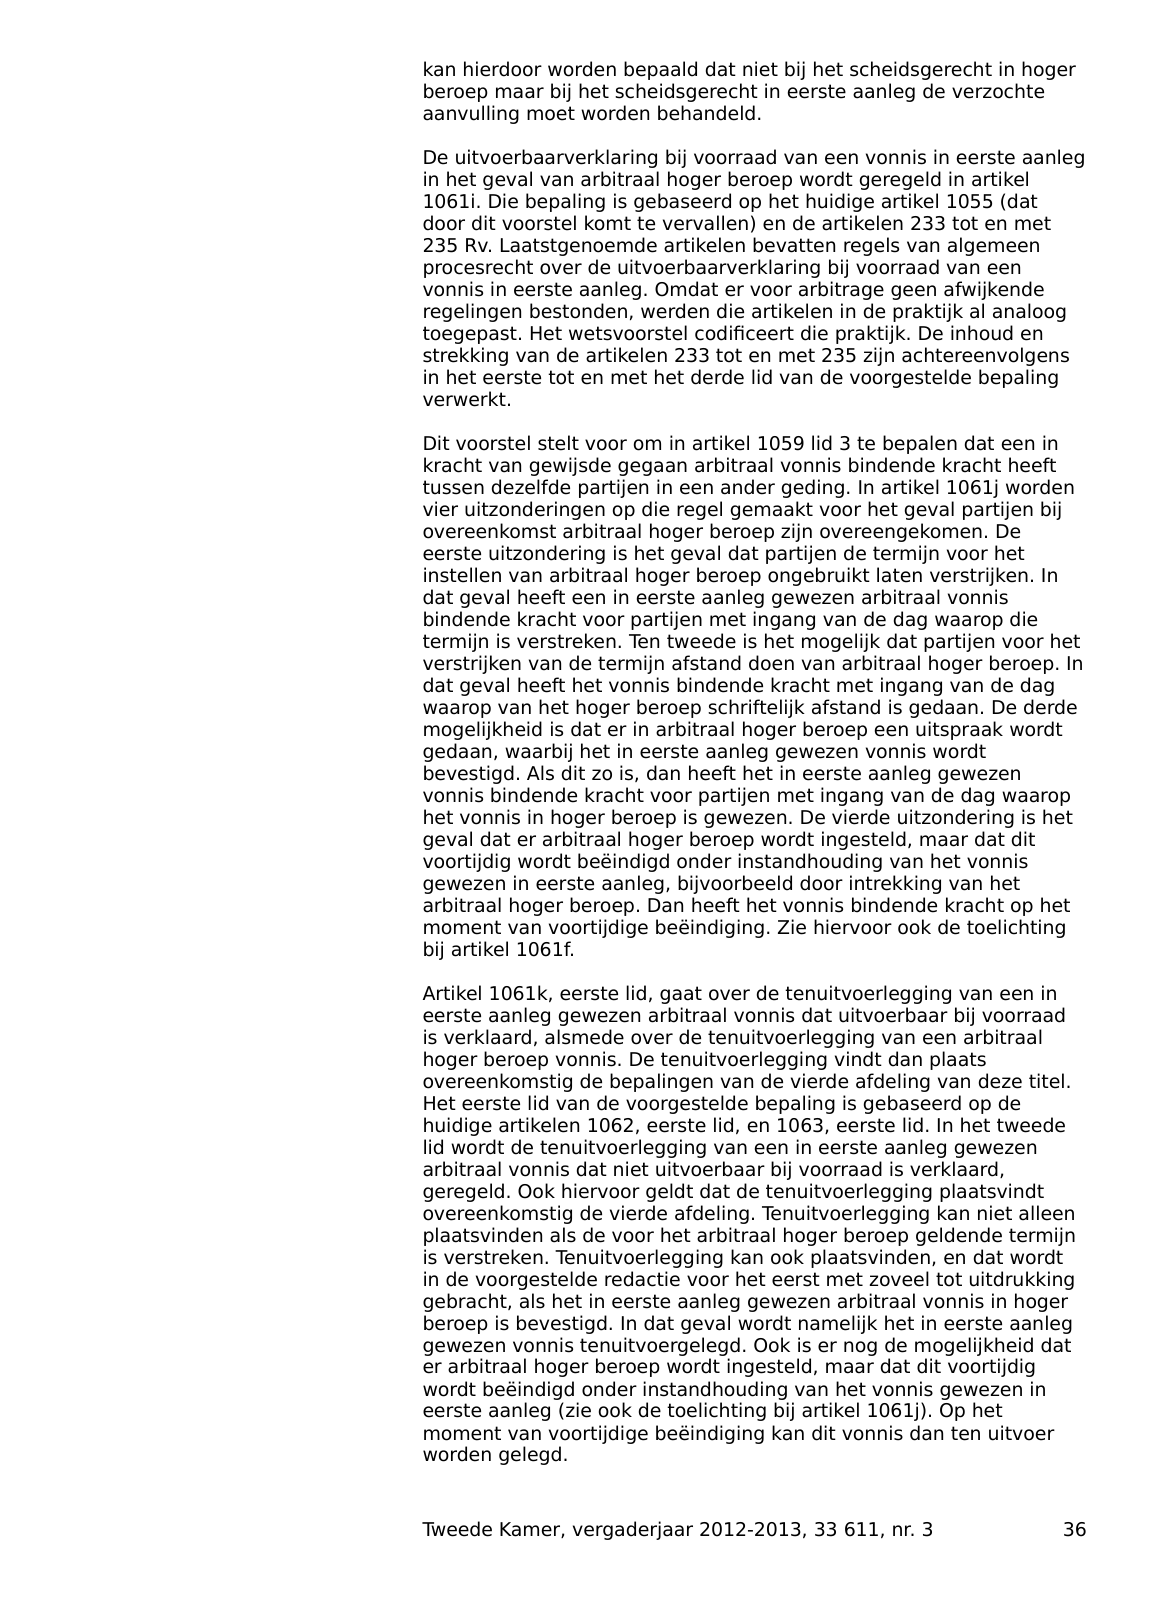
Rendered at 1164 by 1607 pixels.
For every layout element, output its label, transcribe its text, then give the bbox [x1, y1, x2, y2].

text kan hierdoor worden bepaald dat niet bij het scheidsgerecht in hoger beroep maar bij het scheidsgerecht in eerste aanleg de verzochte aanvulling moet worden behandeld. [422, 59, 1087, 125]
text De uitvoerbaarverklaring bij voorraad van een vonnis in eerste aanleg in het geval van arbitraal hoger beroep wordt geregeld in artikel 1061i. Die bepaling is gebaseerd op het huidige artikel 1055 (dat door dit voorstel komt te vervallen) en de artikelen 233 tot en met 235 Rv. Laatstgenoemde artikelen bevatten regels van algemeen procesrecht over de uitvoerbaarverklaring bij voorraad van een vonnis in eerste aanleg. Omdat er voor arbitrage geen afwijkende regelingen bestonden, werden die artikelen in de praktijk al analoog toegepast. Het wetsvoorstel codificeert die praktijk. De inhoud en strekking van de artikelen 233 tot en met 235 zijn achtereenvolgens in het eerste tot en met het derde lid van de voorgestelde bepaling verwerkt. [422, 147, 1087, 411]
text Dit voorstel stelt voor om in artikel 1059 lid 3 te bepalen dat een in kracht van gewijsde gegaan arbitraal vonnis bindende kracht heeft tussen dezelfde partijen in een ander geding. In artikel 1061j worden vier uitzonderingen op die regel gemaakt voor het geval partijen bij overeenkomst arbitraal hoger beroep zijn overeengekomen. De eerste uitzondering is het geval dat partijen de termijn voor het instellen van arbitraal hoger beroep ongebruikt laten verstrijken. In dat geval heeft een in eerste aanleg gewezen arbitraal vonnis bindende kracht voor partijen met ingang van de dag waarop die termijn is verstreken. Ten tweede is het mogelijk dat partijen voor het verstrijken van de termijn afstand doen van arbitraal hoger beroep. In dat geval heeft het vonnis bindende kracht met ingang van de dag waarop van het hoger beroep schriftelijk afstand is gedaan. De derde mogelijkheid is dat er in arbitraal hoger beroep een uitspraak wordt gedaan, waarbij het in eerste aanleg gewezen vonnis wordt bevestigd. Als dit zo is, dan heeft het in eerste aanleg gewezen vonnis bindende kracht voor partijen met ingang van de dag waarop het vonnis in hoger beroep is gewezen. De vierde uitzondering is het geval dat er arbitraal hoger beroep wordt ingesteld, maar dat dit voortijdig wordt beëindigd onder instandhouding van het vonnis gewezen in eerste aanleg, bijvoorbeeld door intrekking van het arbitraal hoger beroep. Dan heeft het vonnis bindende kracht op het moment van voortijdige beëindiging. Zie hiervoor ook de toelichting bij artikel 1061f. [422, 433, 1087, 961]
text Artikel 1061k, eerste lid, gaat over de tenuitvoerlegging van een in eerste aanleg gewezen arbitraal vonnis dat uitvoerbaar bij voorraad is verklaard, alsmede over de tenuitvoerlegging van een arbitraal hoger beroep vonnis. De tenuitvoerlegging vindt dan plaats overeenkomstig de bepalingen van de vierde afdeling van deze titel. Het eerste lid van de voorgestelde bepaling is gebaseerd op de huidige artikelen 1062, eerste lid, en 1063, eerste lid. In het tweede lid wordt de tenuitvoerlegging van een in eerste aanleg gewezen arbitraal vonnis dat niet uitvoerbaar bij voorraad is verklaard, geregeld. Ook hiervoor geldt dat de tenuitvoerlegging plaatsvindt overeenkomstig de vierde afdeling. Tenuitvoerlegging kan niet alleen plaatsvinden als de voor het arbitraal hoger beroep geldende termijn is verstreken. Tenuitvoerlegging kan ook plaatsvinden, en dat wordt in de voorgestelde redactie voor het eerst met zoveel tot uitdrukking gebracht, als het in eerste aanleg gewezen arbitraal vonnis in hoger beroep is bevestigd. In dat geval wordt namelijk het in eerste aanleg gewezen vonnis tenuitvoergelegd. Ook is er nog de mogelijkheid dat er arbitraal hoger beroep wordt ingesteld, maar dat dit voortijdig wordt beëindigd onder instandhouding van het vonnis gewezen in eerste aanleg (zie ook de toelichting bij artikel 1061j). Op het moment van voortijdige beëindiging kan dit vonnis dan ten uitvoer worden gelegd. [422, 983, 1087, 1466]
